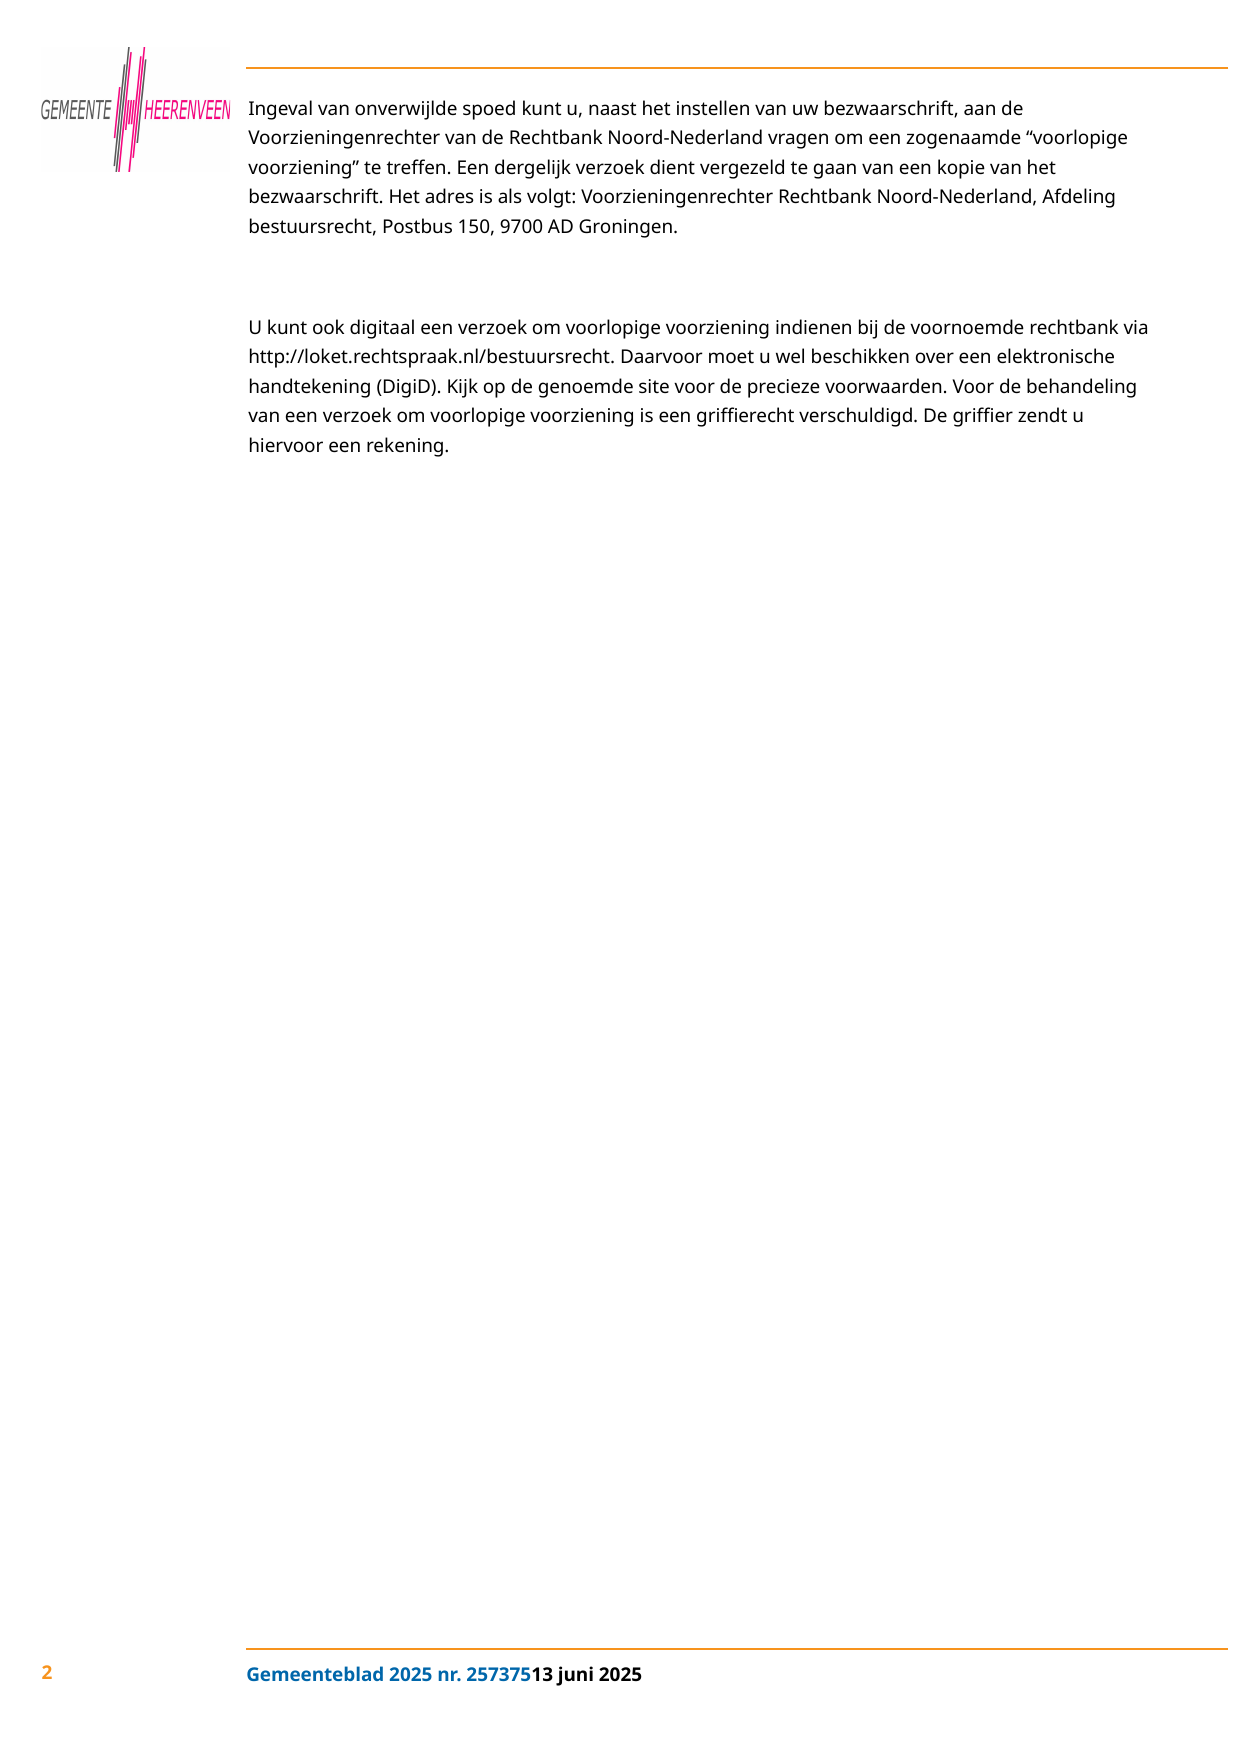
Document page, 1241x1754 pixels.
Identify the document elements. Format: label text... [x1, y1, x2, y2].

text U kunt ook digitaal een verzoek om voorlopige voorziening indienen bij de voornoemde rechtbank via http://loket.rechtspraak.nl/bestuursrecht. Daarvoor moet u wel beschikken over een elektronische handtekening (DigiD). Kijk op de genoemde site voor de precieze voorwaarden. Voor de behandeling van een verzoek om voorlopige voorziening is een griffierecht verschuldigd. De griffier zendt u hiervoor een rekening. [248, 314, 1152, 458]
picture [41, 47, 231, 172]
text Ingeval van onverwijlde spoed kunt u, naast het instellen van uw bezwaarschrift, aan de Voorzieningenrechter van de Rechtbank Noord-Nederland vragen om een zogenaamde “voorlopige voorziening” te treffen. Een dergelijk verzoek dient vergezeld te gaan van een kopie van het bezwaarschrift. Het adres is als volgt: Voorzieningenrechter Rechtbank Noord-Nederland, Afdeling bestuursrecht, Postbus 150, 9700 AD Groningen. [248, 95, 1152, 239]
